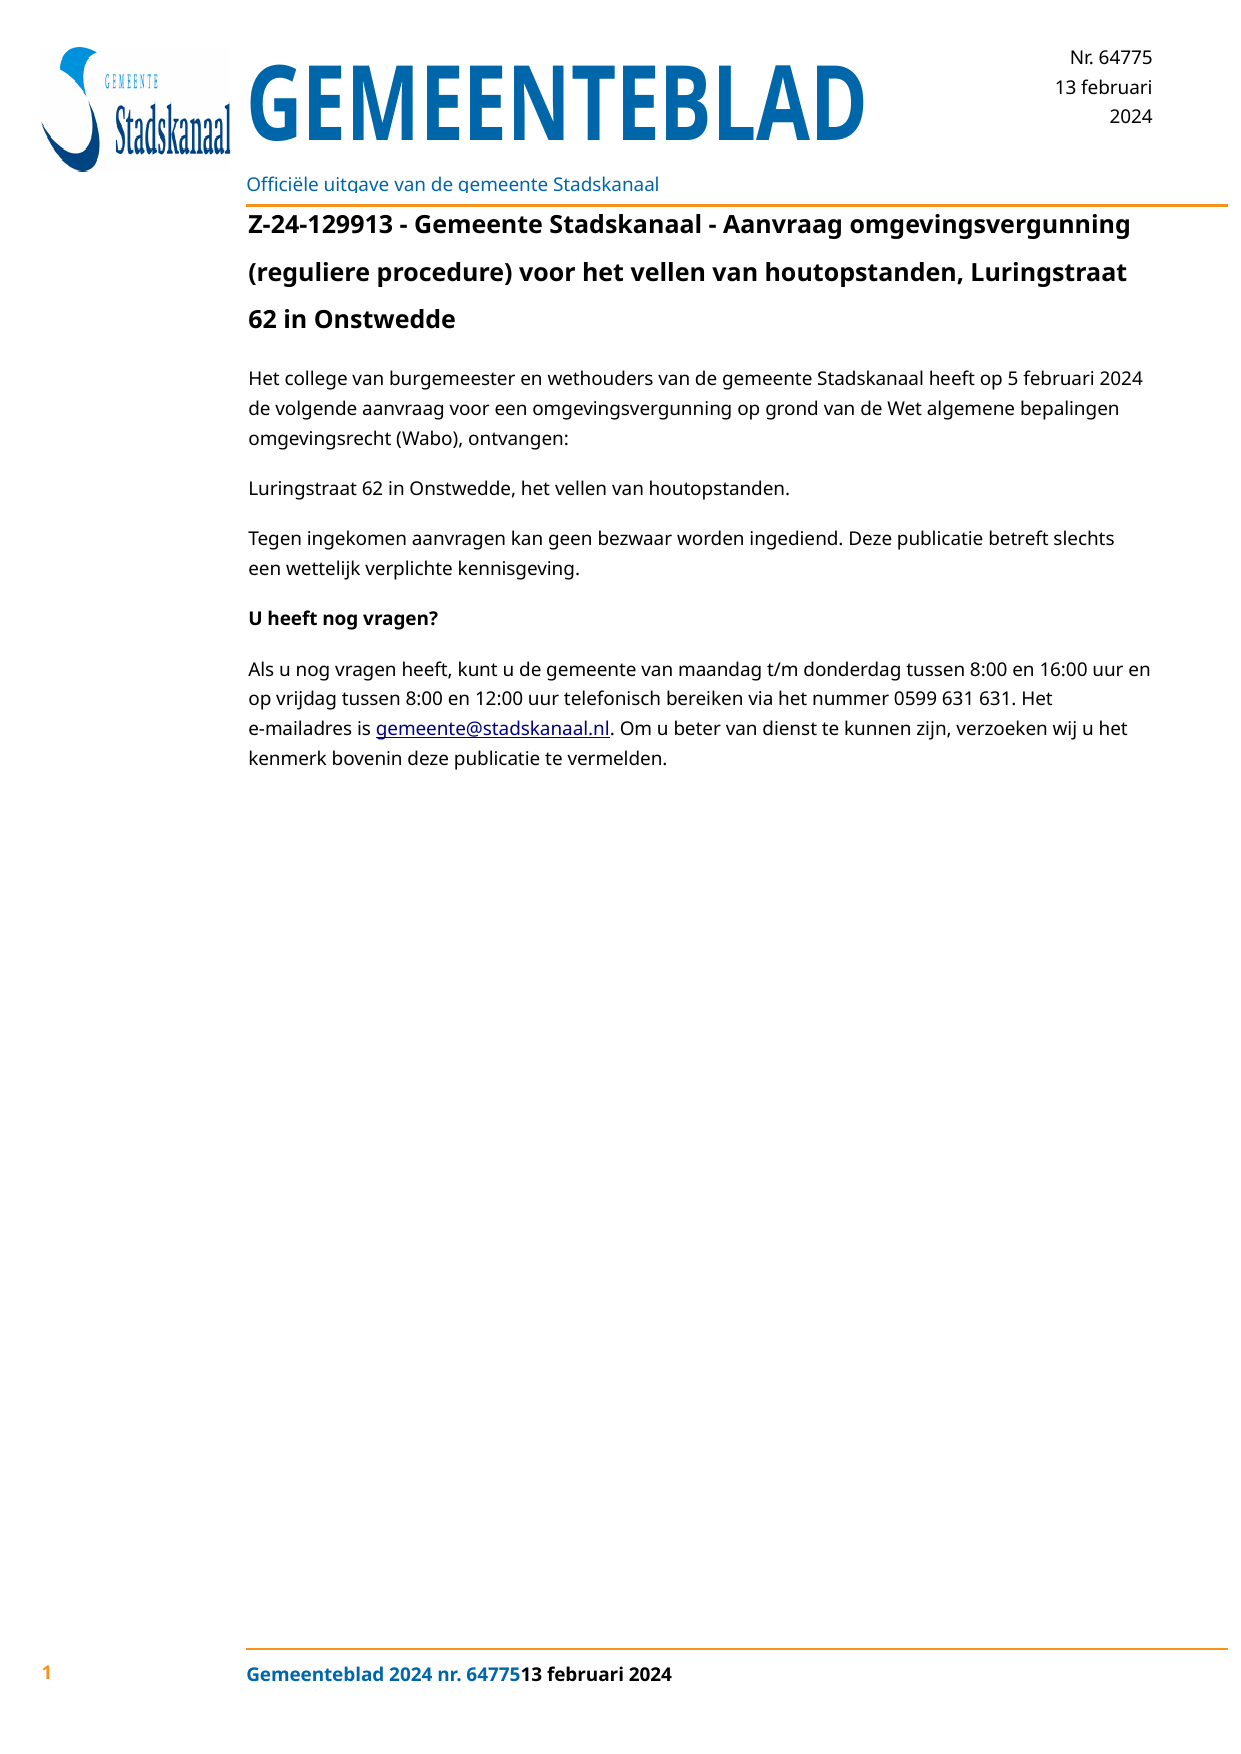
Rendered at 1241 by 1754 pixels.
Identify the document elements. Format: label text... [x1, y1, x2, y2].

text Als u nog vragen heeft, kunt u de gemeente van maandag t/m donderdag tussen 8:00 en 16:00 uur en op vrijdag tussen 8:00 en 12:00 uur telefonisch bereiken via het nummer 0599 631 631. Het e‑mailadres is gemeente@stadskanaal.nl. Om u beter van dienst te kunnen zijn, verzoeken wij u het kenmerk bovenin deze publicatie te vermelden. [248, 656, 1152, 770]
text Het college van burgemeester en wethouders van de gemeente Stadskanaal heeft op 5 februari 2024 de volgende aanvraag voor een omgevingsvergunning op grond van de Wet algemene bepalingen omgevingsrecht (Wabo), ontvangen: [248, 366, 1152, 450]
text U heeft nog vragen? [248, 606, 1152, 631]
picture [41, 47, 231, 172]
text Tegen ingekomen aanvragen kan geen bezwaar worden ingediend. Deze publicatie betreft slechts een wettelijk verplichte kennisgeving. [248, 526, 1152, 581]
text Luringstraat 62 in Onstwedde, het vellen van houtopstanden. [248, 475, 1152, 501]
text Z-24-129913 - Gemeente Stadskanaal - Aanvraag omgevingsvergunning (reguliere procedure) voor het vellen van houtopstanden, Luringstraat 62 in Onstwedde [248, 207, 1152, 336]
